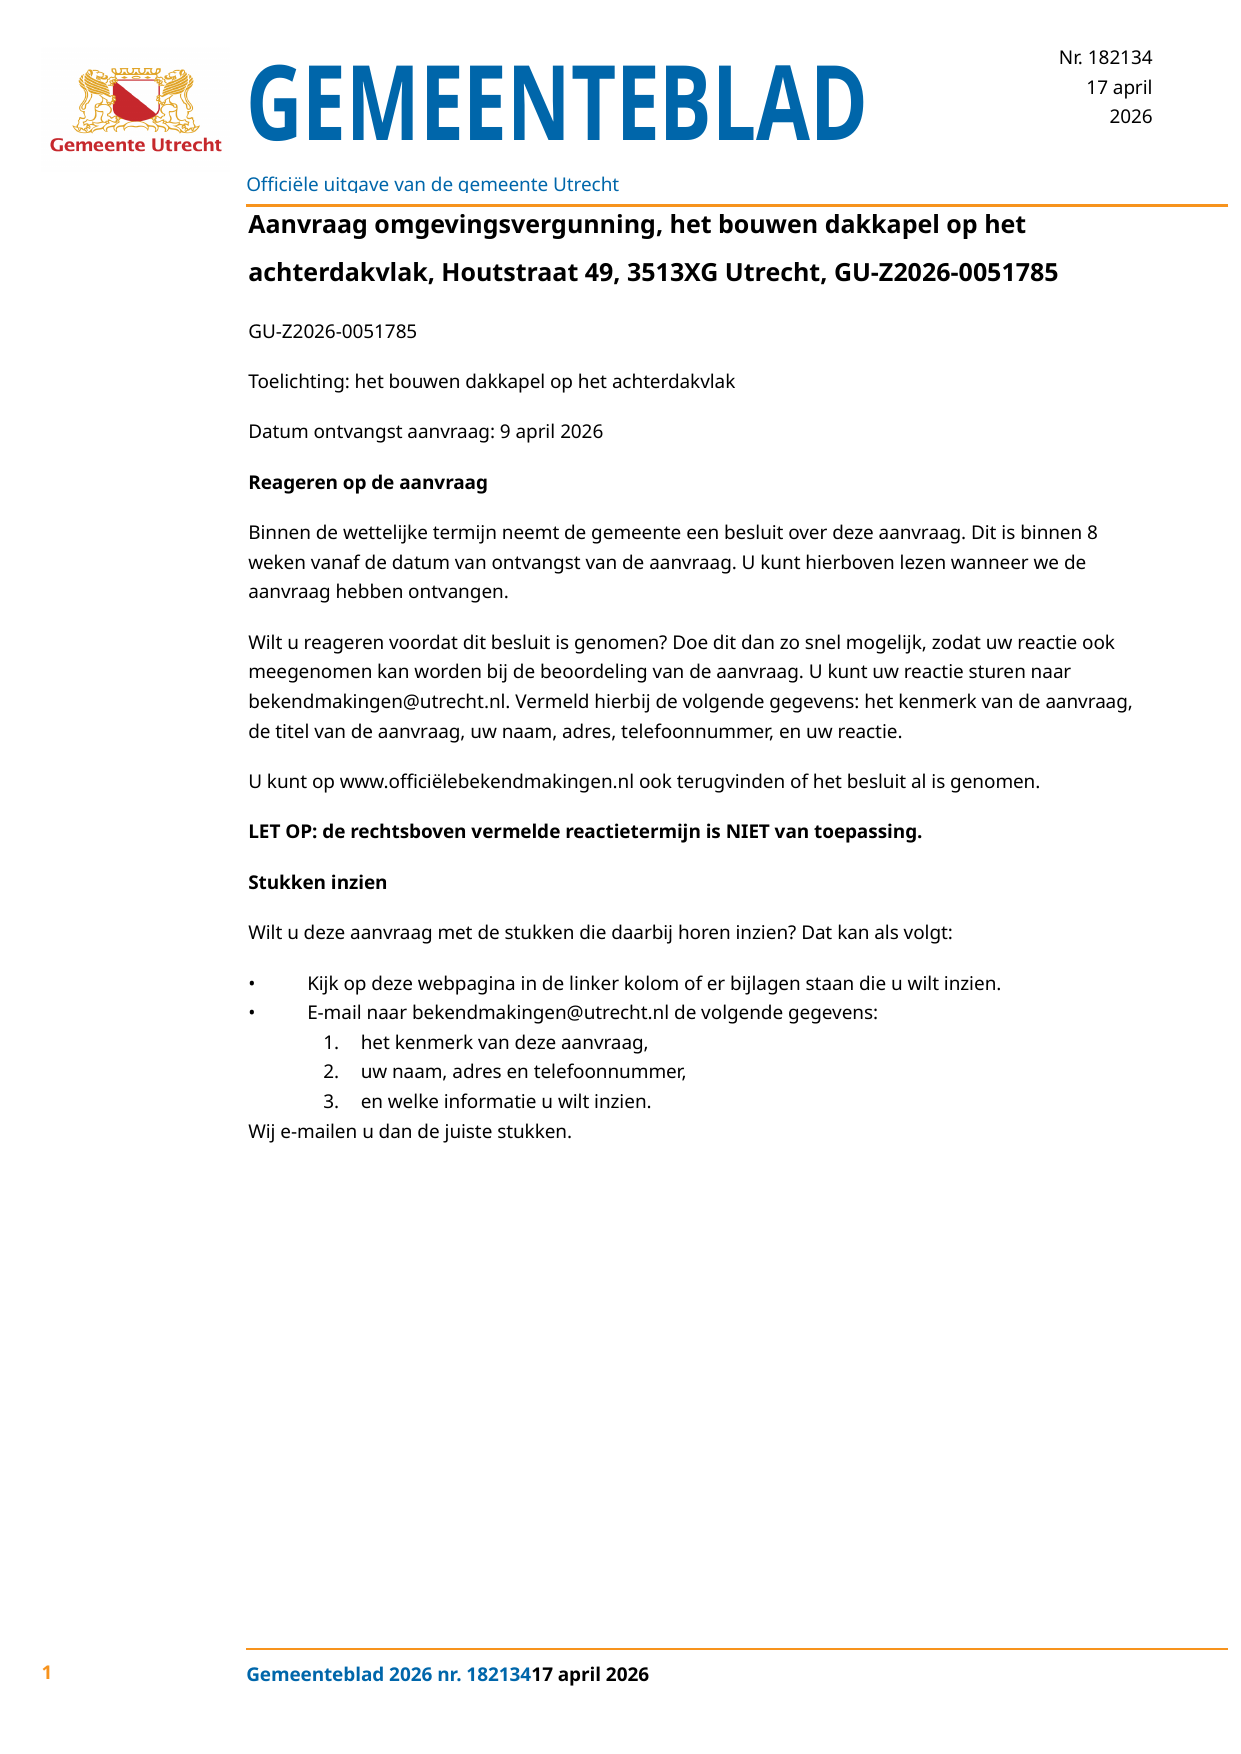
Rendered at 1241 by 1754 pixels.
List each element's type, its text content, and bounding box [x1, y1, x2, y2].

text Wilt u deze aanvraag met de stukken die daarbij horen inzien? Dat kan als volgt: [248, 919, 1152, 945]
text U kunt op www.officiëlebekendmakingen.nl ook terugvinden of het besluit al is genomen. [248, 768, 1152, 794]
list het kenmerk van deze aanvraag, [323, 1029, 1152, 1055]
text Toelichting: het bouwen dakkapel op het achterdakvlak [248, 368, 1152, 394]
text Datum ontvangst aanvraag: 9 april 2026 [248, 419, 1152, 444]
text GU-Z2026-0051785 [248, 318, 1152, 344]
text Wilt u reageren voordat dit besluit is genomen? Doe dit dan zo snel mogelijk, zodat uw reactie ook meegenomen kan worden bij de beoordeling van de aanvraag. U kunt uw reactie sturen naar bekendmakingen@utrecht.nl. Vermeld hierbij de volgende gegevens: het kenmerk van de aanvraag, de titel van de aanvraag, uw naam, adres, telefoonnummer, en uw reactie. [248, 629, 1152, 744]
picture [41, 47, 231, 172]
text Stukken inzien [248, 869, 1152, 895]
list uw naam, adres en telefoonnummer, [323, 1059, 1152, 1084]
list en welke informatie u wilt inzien. [323, 1088, 1152, 1114]
list Kijk op deze webpagina in de linker kolom of er bijlagen staan die u wilt inzien. [248, 970, 1152, 996]
text LET OP: de rechtsboven vermelde reactietermijn is NIET van toepassing. [248, 819, 1152, 844]
list E-mail naar bekendmakingen@utrecht.nl de volgende gegevens: [248, 999, 1152, 1025]
text Reageren op de aanvraag [248, 469, 1152, 495]
text Binnen de wettelijke termijn neemt de gemeente een besluit over deze aanvraag. Dit is binnen 8 weken vanaf de datum van ontvangst van de aanvraag. U kunt hierboven lezen wanneer we de aanvraag hebben ontvangen. [248, 519, 1152, 604]
text Aanvraag omgevingsvergunning, het bouwen dakkapel op het achterdakvlak, Houtstraat 49, 3513XG Utrecht, GU-Z2026-0051785 [248, 207, 1152, 288]
text Wij e-mailen u dan de juiste stukken. [248, 1118, 1152, 1144]
